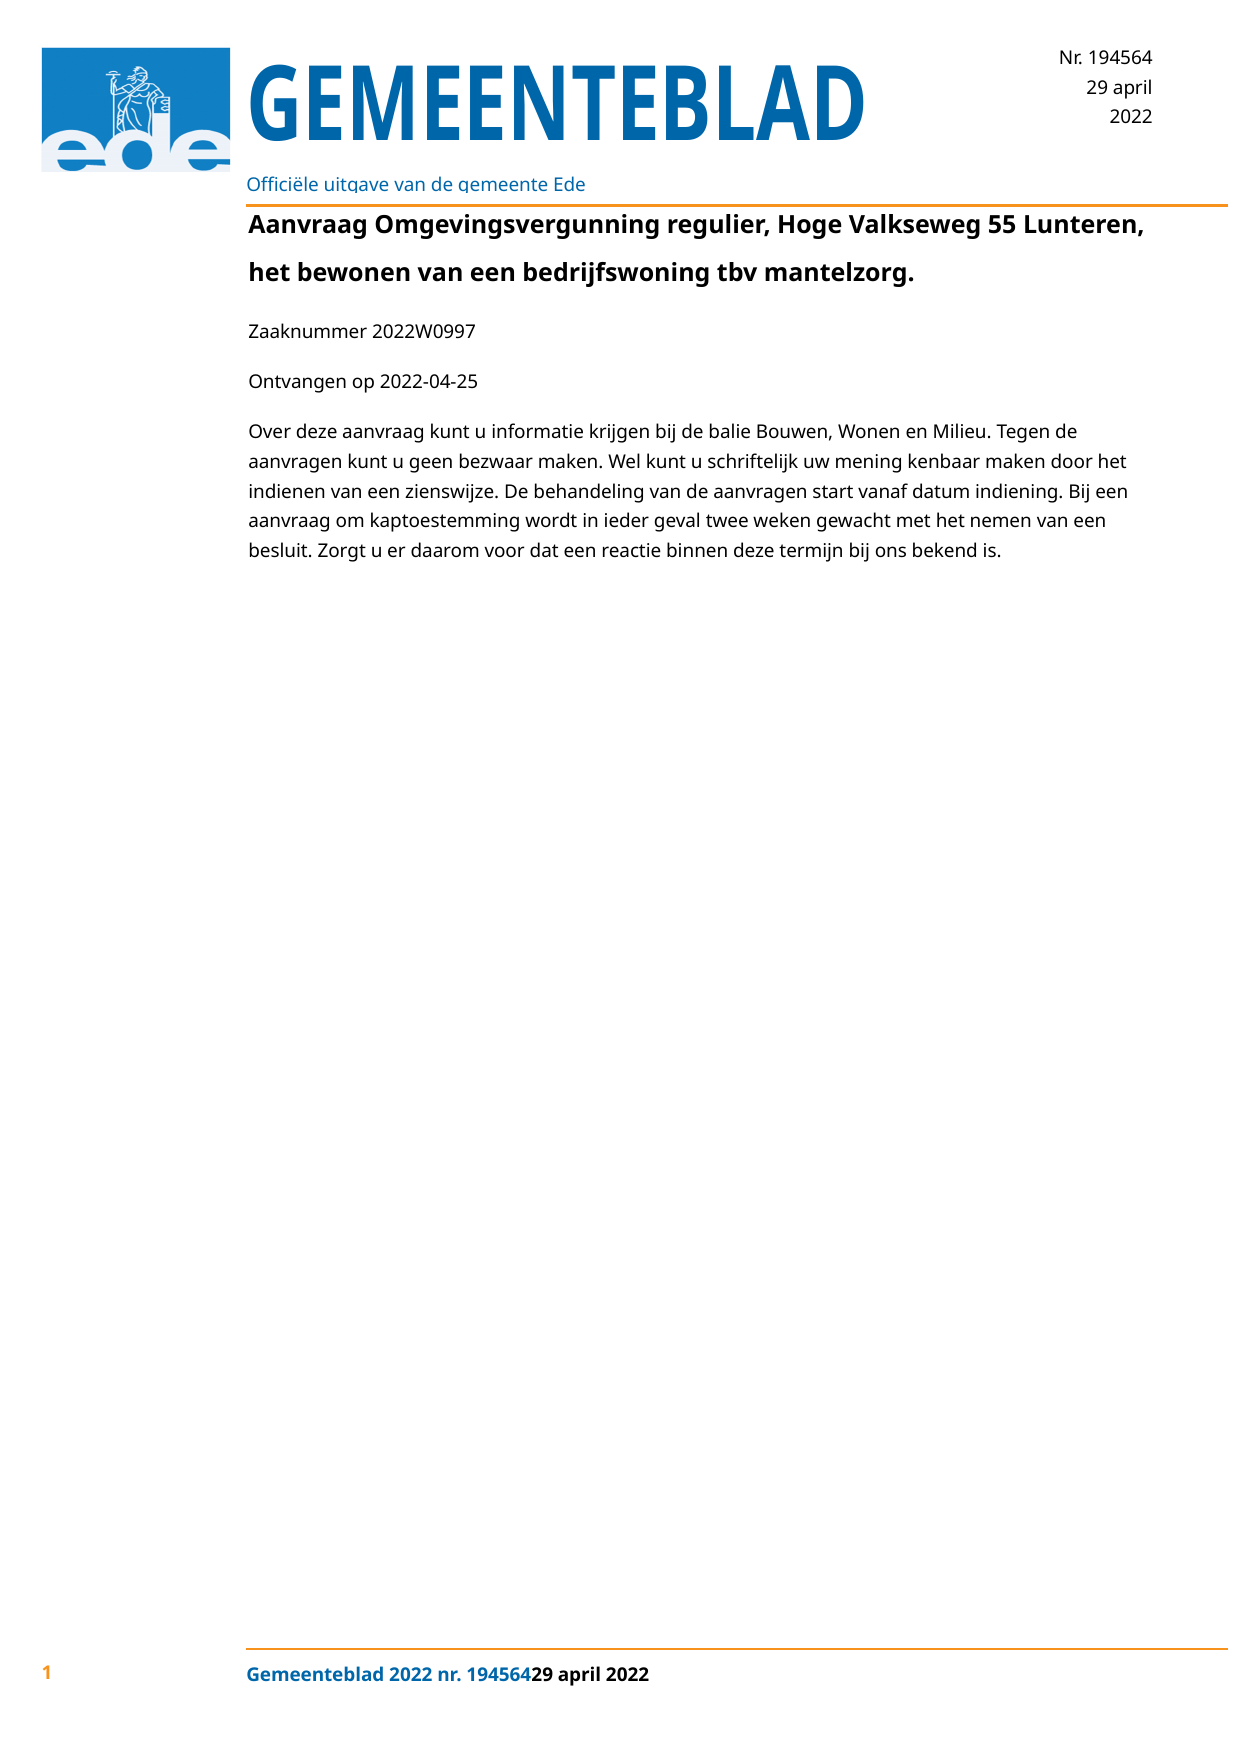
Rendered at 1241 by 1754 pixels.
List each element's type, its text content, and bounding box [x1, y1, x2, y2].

text Zaaknummer 2022W0997 [248, 318, 1152, 344]
text Ontvangen op 2022-04-25 [248, 368, 1152, 394]
text Over deze aanvraag kunt u informatie krijgen bij de balie Bouwen, Wonen en Milieu. Tegen de aanvragen kunt u geen bezwaar maken. Wel kunt u schriftelijk uw mening kenbaar maken door het indienen van een zienswijze. De behandeling van de aanvragen start vanaf datum indiening. Bij een aanvraag om kaptoestemming wordt in ieder geval twee weken gewacht met het nemen van een besluit. Zorgt u er daarom voor dat een reactie binnen deze termijn bij ons bekend is. [248, 419, 1152, 563]
picture [41, 47, 231, 172]
text Aanvraag Omgevingsvergunning regulier, Hoge Valkseweg 55 Lunteren, het bewonen van een bedrijfswoning tbv mantelzorg. [248, 207, 1152, 288]
